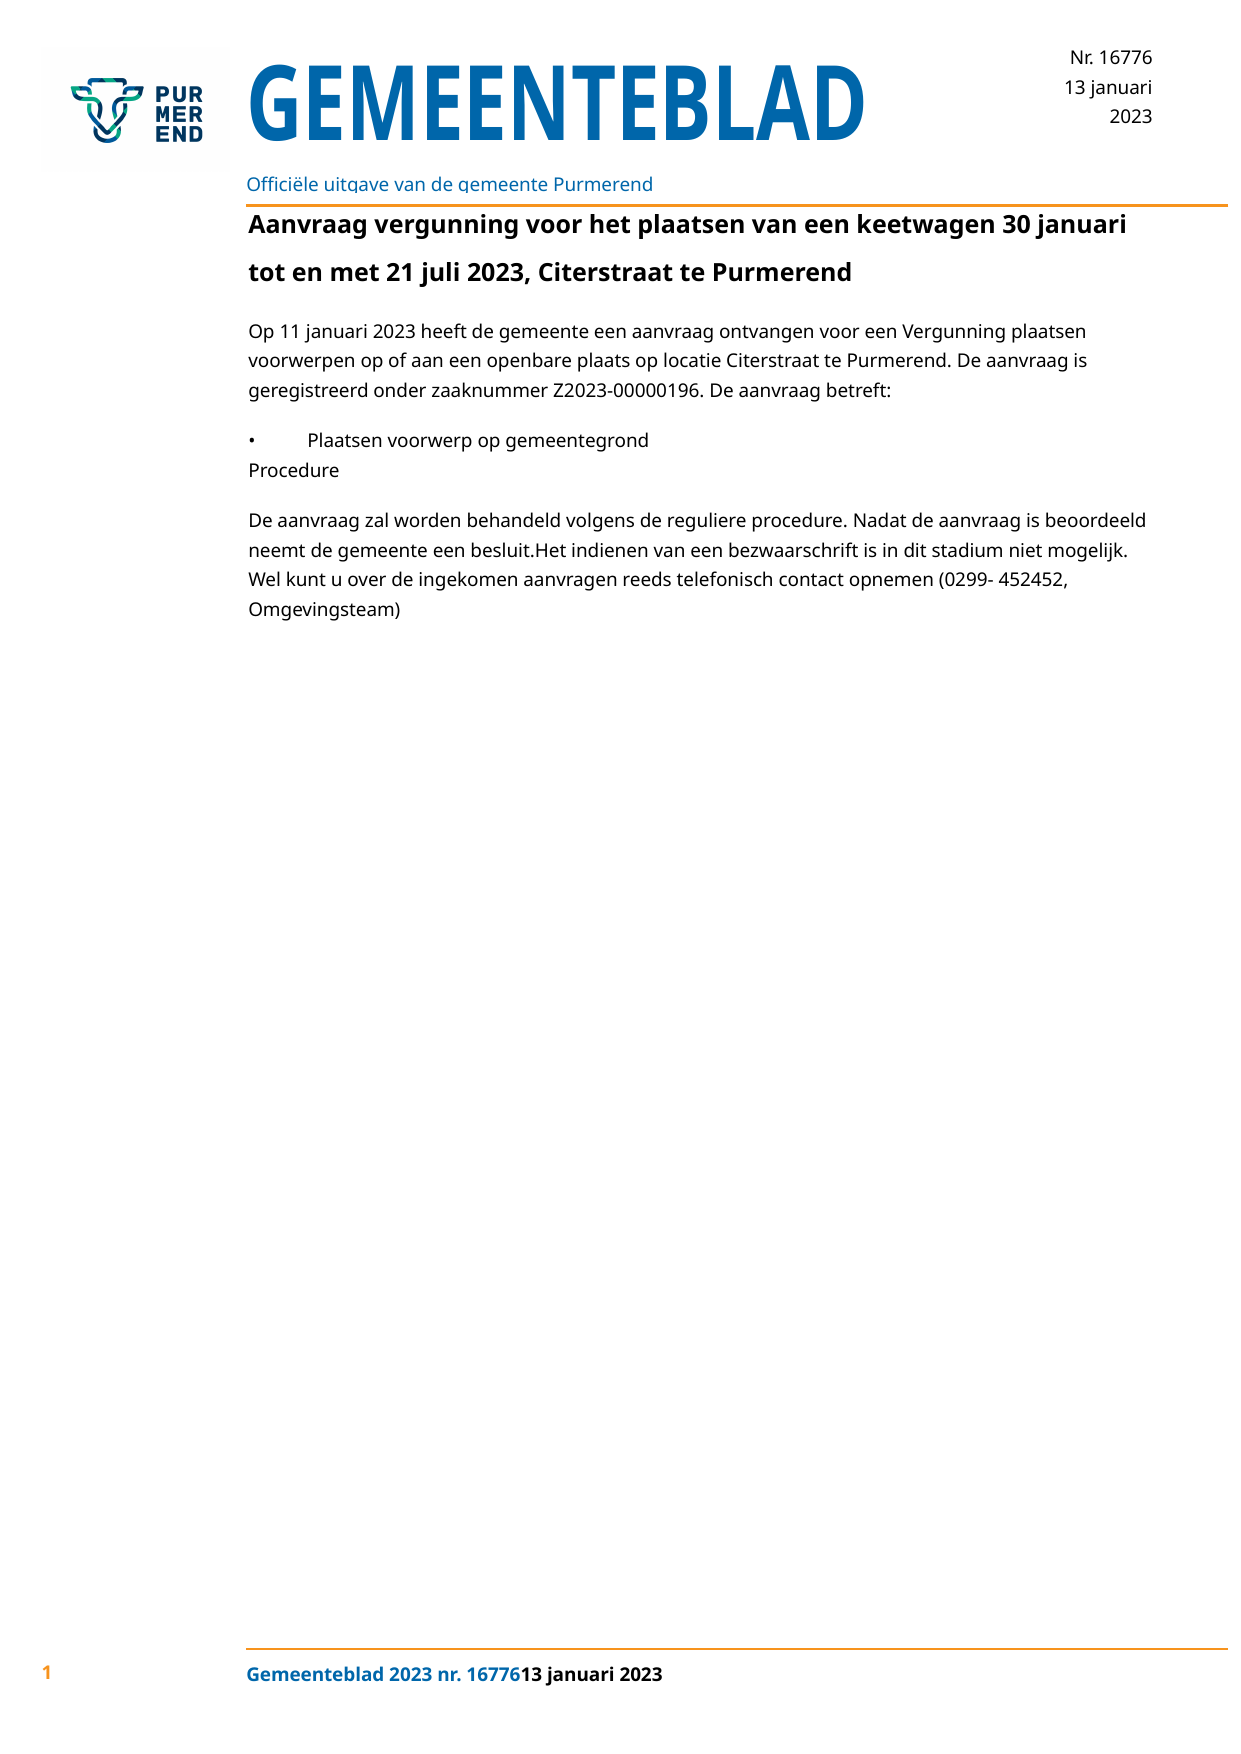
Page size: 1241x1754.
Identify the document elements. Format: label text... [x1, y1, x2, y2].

text Procedure [248, 457, 1152, 483]
text Aanvraag vergunning voor het plaatsen van een keetwagen 30 januari tot en met 21 juli 2023, Citerstraat te Purmerend [248, 207, 1152, 288]
list Plaatsen voorwerp op gemeentegrond [248, 427, 1152, 453]
picture [41, 47, 231, 172]
text Op 11 januari 2023 heeft de gemeente een aanvraag ontvangen voor een Vergunning plaatsen voorwerpen op of aan een openbare plaats op locatie Citerstraat te Purmerend. De aanvraag is geregistreerd onder zaaknummer Z2023-00000196. De aanvraag betreft: [248, 318, 1152, 403]
text De aanvraag zal worden behandeld volgens de reguliere procedure. Nadat de aanvraag is beoordeeld neemt de gemeente een besluit.Het indienen van een bezwaarschrift is in dit stadium niet mogelijk. Wel kunt u over de ingekomen aanvragen reeds telefonisch contact opnemen (0299- 452452, Omgevingsteam) [248, 507, 1152, 622]
